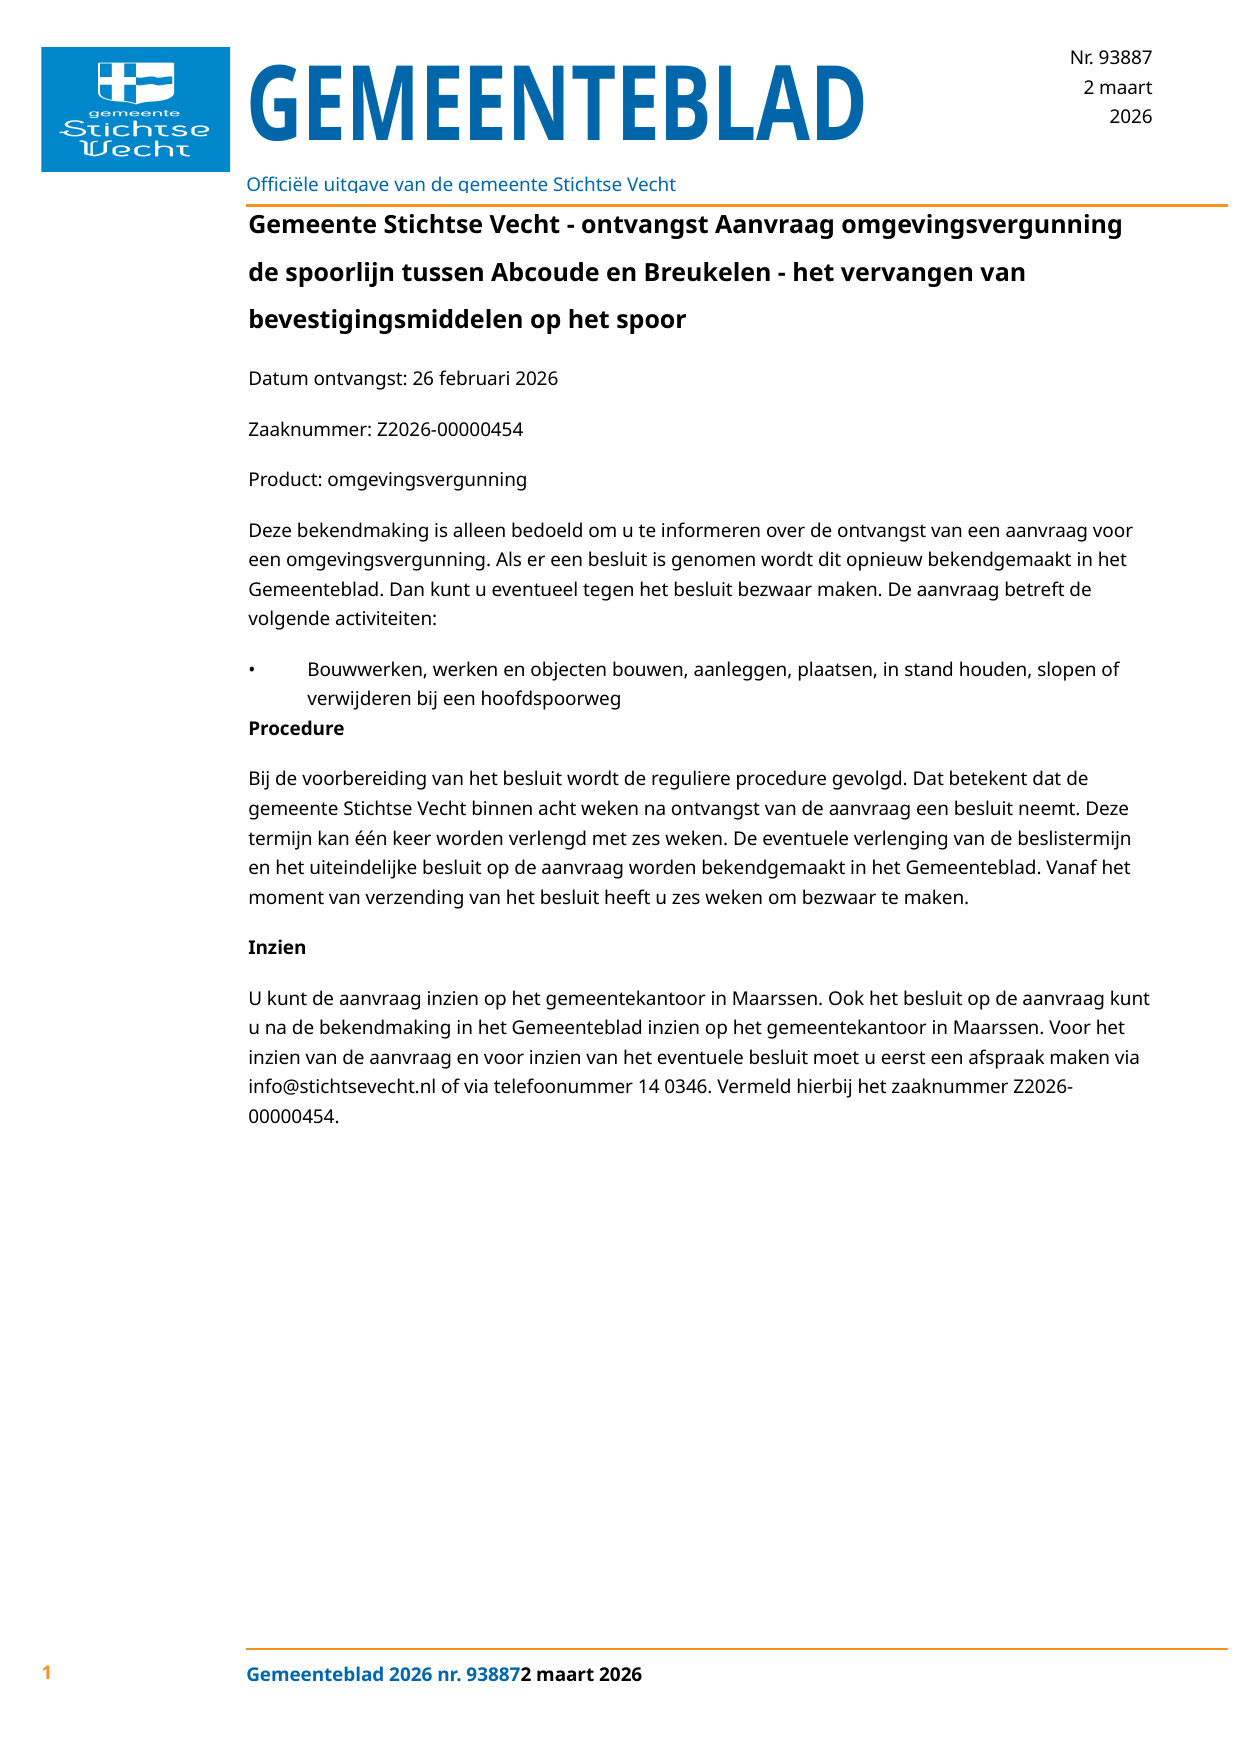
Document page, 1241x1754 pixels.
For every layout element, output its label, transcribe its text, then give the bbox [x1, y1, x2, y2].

text Zaaknummer: Z2026-00000454 [248, 416, 1152, 442]
text Gemeente Stichtse Vecht - ontvangst Aanvraag omgevingsvergunning de spoorlijn tussen Abcoude en Breukelen - het vervangen van bevestigingsmiddelen op het spoor [248, 207, 1152, 336]
text Bij de voorbereiding van het besluit wordt de reguliere procedure gevolgd. Dat betekent dat de gemeente Stichtse Vecht binnen acht weken na ontvangst van de aanvraag een besluit neemt. Deze termijn kan één keer worden verlengd met zes weken. De eventuele verlenging van de beslistermijn en het uiteindelijke besluit op de aanvraag worden bekendgemaakt in het Gemeenteblad. Vanaf het moment van verzending van het besluit heeft u zes weken om bezwaar te maken. [248, 766, 1152, 909]
text Product: omgevingsvergunning [248, 466, 1152, 492]
picture [99, 63, 135, 101]
text Procedure [248, 715, 1152, 741]
text Datum ontvangst: 26 februari 2026 [248, 366, 1152, 391]
list Bouwwerken, werken en objecten bouwen, aanleggen, plaatsen, in stand houden, slopen of verwijderen bij een hoofdspoorweg [248, 656, 1152, 711]
picture [137, 63, 174, 103]
text Inzien [248, 934, 1152, 960]
text U kunt de aanvraag inzien op het gemeentekantoor in Maarssen. Ook het besluit op de aanvraag kunt u na de bekendmaking in het Gemeenteblad inzien op het gemeentekantoor in Maarssen. Voor het inzien van de aanvraag en voor inzien van het eventuele besluit moet u eerst een afspraak maken via info@stichtsevecht.nl of via telefoonummer 14 0346. Vermeld hierbij het zaaknummer Z2026-00000454. [248, 985, 1152, 1129]
text Deze bekendmaking is alleen bedoeld om u te informeren over de ontvangst van een aanvraag voor een omgevingsvergunning. Als er een besluit is genomen wordt dit opnieuw bekendgemaakt in het Gemeenteblad. Dan kunt u eventueel tegen het besluit bezwaar maken. De aanvraag betreft de volgende activiteiten: [248, 517, 1152, 631]
